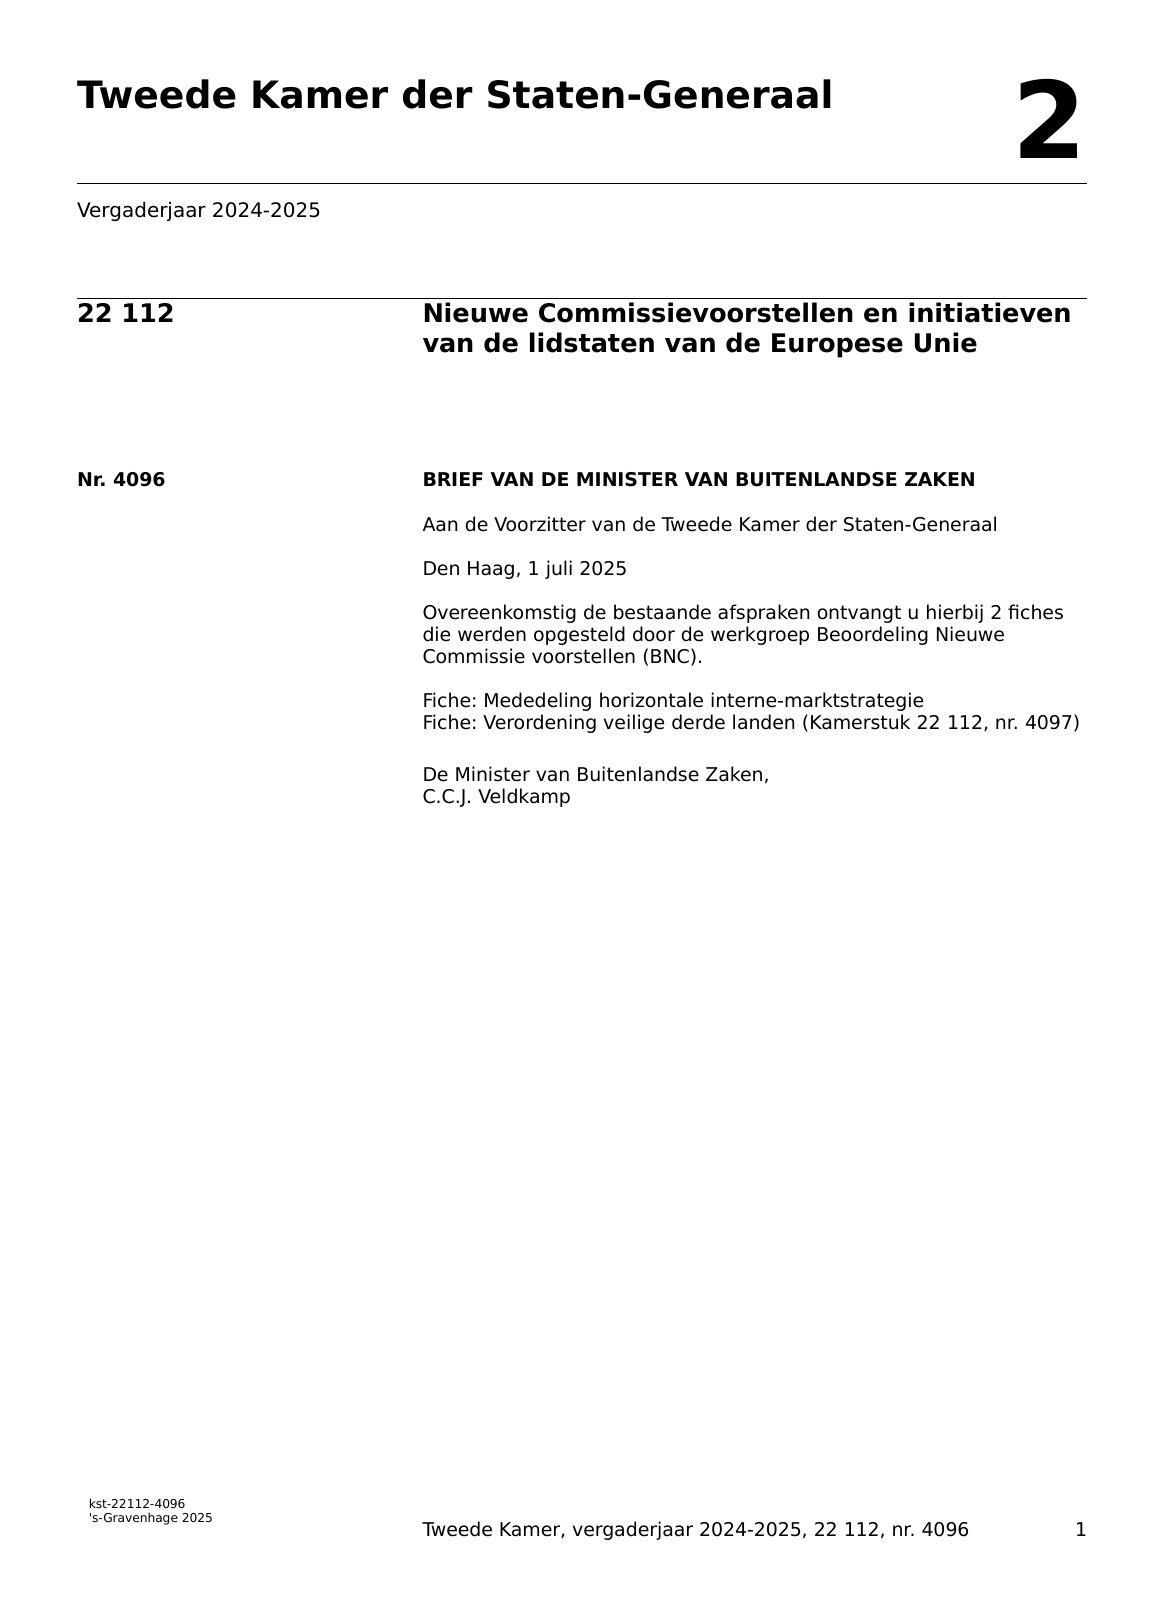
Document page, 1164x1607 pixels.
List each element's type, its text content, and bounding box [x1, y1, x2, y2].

text Overeenkomstig de bestaande afspraken ontvangt u hierbij 2 fiches die werden opgesteld door de werkgroep Beoordeling Nieuwe Commissie voorstellen (BNC). [422, 602, 1087, 668]
subtitle Nr. 4096 BRIEF VAN DE MINISTER VAN BUITENLANDSE ZAKEN [77, 469, 1087, 491]
table_cell Vergaderjaar 2024-2025 [77, 184, 1087, 298]
text 's-Gravenhage 2025 [88, 1511, 323, 1525]
text Fiche: Verordening veilige derde landen (Kamerstuk 22 112, nr. 4097) [422, 712, 1087, 734]
text De Minister van Buitenlandse Zaken, C.C.J. Veldkamp [422, 764, 1087, 808]
table_header 2 [886, 59, 1087, 183]
text kst-22112-4096 [88, 1497, 323, 1511]
subtitle 22 112 Nieuwe Commissievoorstellen en initiatieven van de lidstaten van de Europese Unie [77, 299, 1087, 358]
text Den Haag, 1 juli 2025 [422, 558, 1087, 580]
text Aan de Voorzitter van de Tweede Kamer der Staten-Generaal [422, 513, 1087, 536]
text Fiche: Mededeling horizontale interne-marktstrategie [422, 690, 1087, 712]
table_header Tweede Kamer der Staten-Generaal [77, 59, 886, 183]
